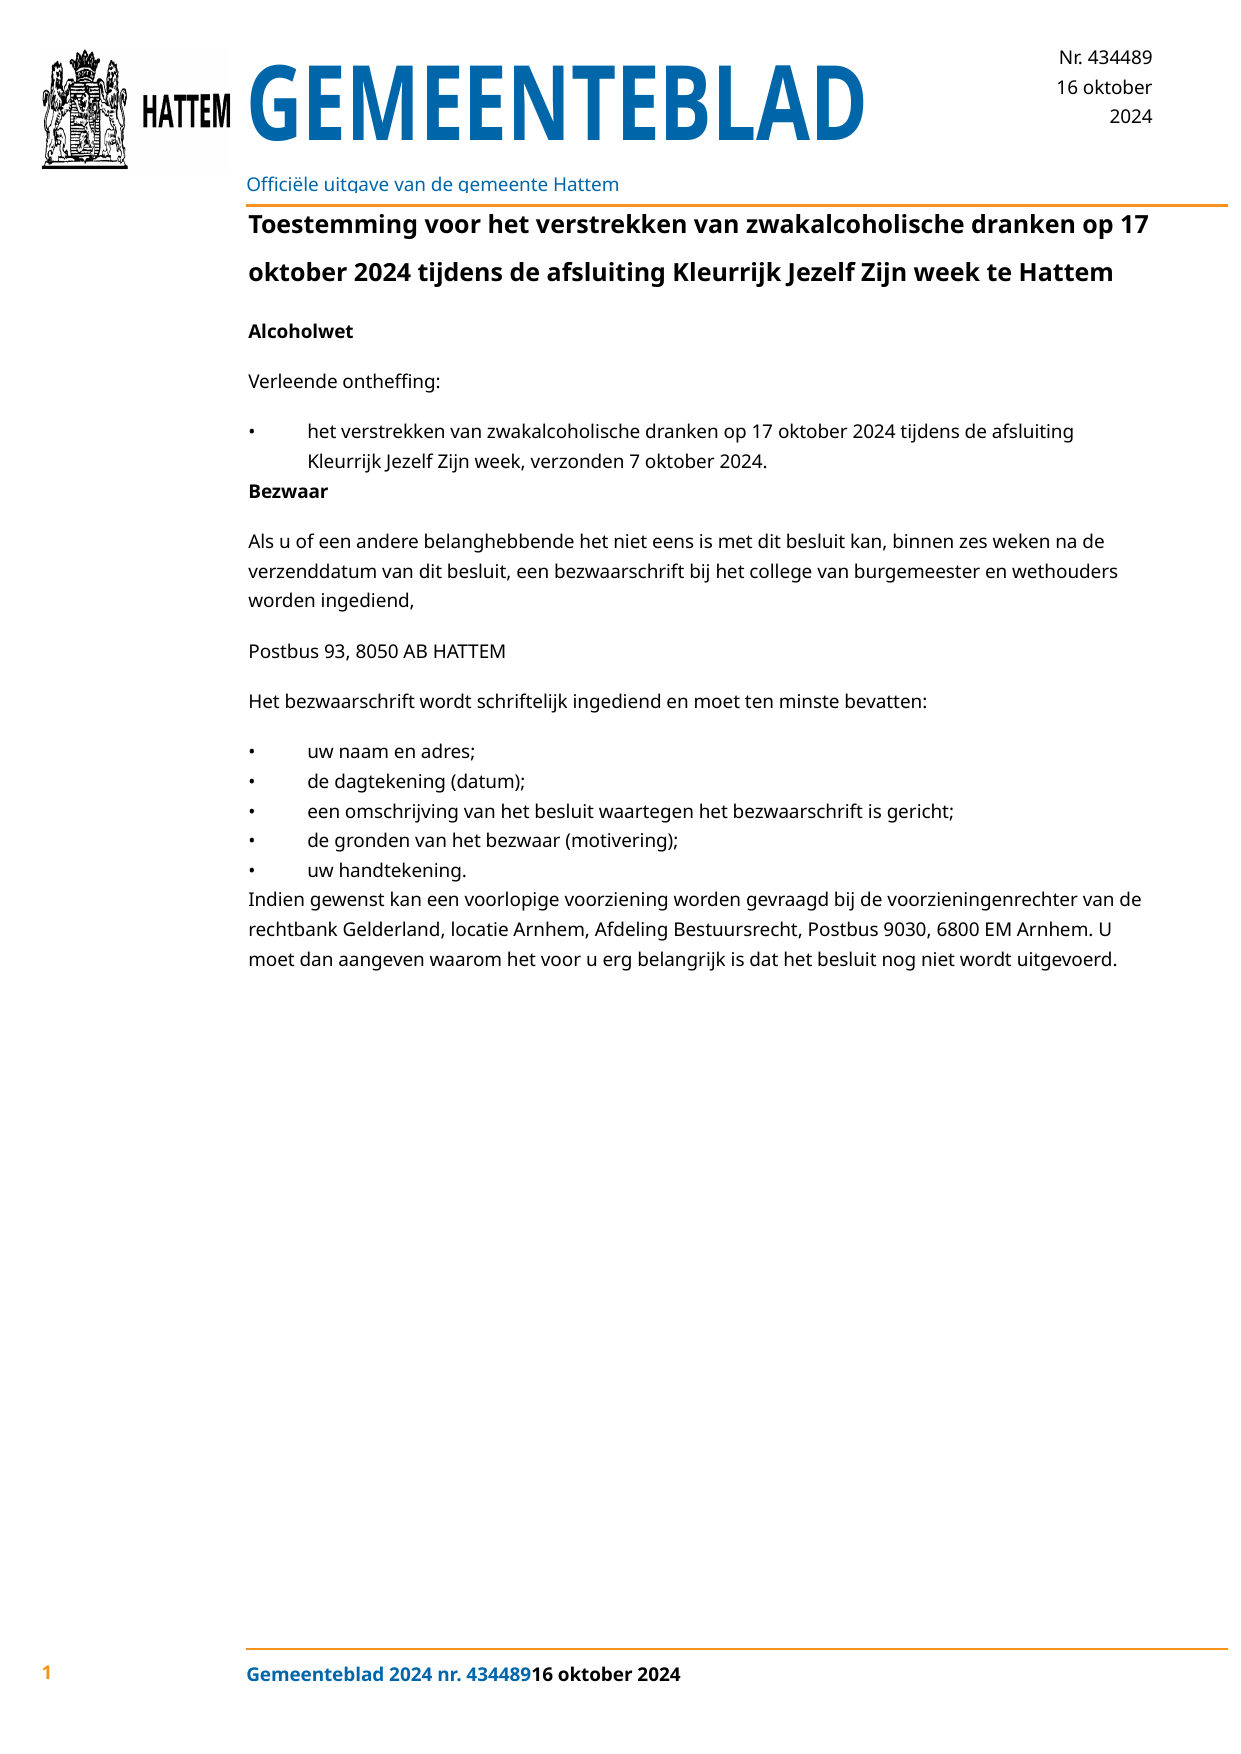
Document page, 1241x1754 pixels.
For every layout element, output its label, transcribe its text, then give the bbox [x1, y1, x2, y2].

text Verleende ontheffing: [248, 368, 1152, 394]
text Toestemming voor het verstrekken van zwakalcoholische dranken op 17 oktober 2024 tijdens de afsluiting Kleurrijk Jezelf Zijn week te Hattem [248, 207, 1152, 288]
text Bezwaar [248, 478, 1152, 504]
list de gronden van het bezwaar (motivering); [248, 827, 1152, 853]
list het verstrekken van zwakalcoholische dranken op 17 oktober 2024 tijdens de afsluiting Kleurrijk Jezelf Zijn week, verzonden 7 oktober 2024. [248, 419, 1152, 474]
list uw handtekening. [248, 857, 1152, 883]
list de dagtekening (datum); [248, 768, 1152, 794]
text Als u of een andere belanghebbende het niet eens is met dit besluit kan, binnen zes weken na de verzenddatum van dit besluit, een bezwaarschrift bij het college van burgemeester en wethouders worden ingediend, [248, 528, 1152, 613]
list uw naam en adres; [248, 739, 1152, 764]
text Het bezwaarschrift wordt schriftelijk ingediend en moet ten minste bevatten: [248, 688, 1152, 714]
list een omschrijving van het besluit waartegen het bezwaarschrift is gericht; [248, 798, 1152, 824]
text Alcoholwet [248, 318, 1152, 344]
text Indien gewenst kan een voorlopige voorziening worden gevraagd bij de voorzieningenrechter van de rechtbank Gelderland, locatie Arnhem, Afdeling Bestuursrecht, Postbus 9030, 6800 EM Arnhem. U moet dan aangeven waarom het voor u erg belangrijk is dat het besluit nog niet wordt uitgevoerd. [248, 887, 1152, 972]
text Postbus 93, 8050 AB HATTEM [248, 638, 1152, 664]
picture [41, 47, 231, 172]
